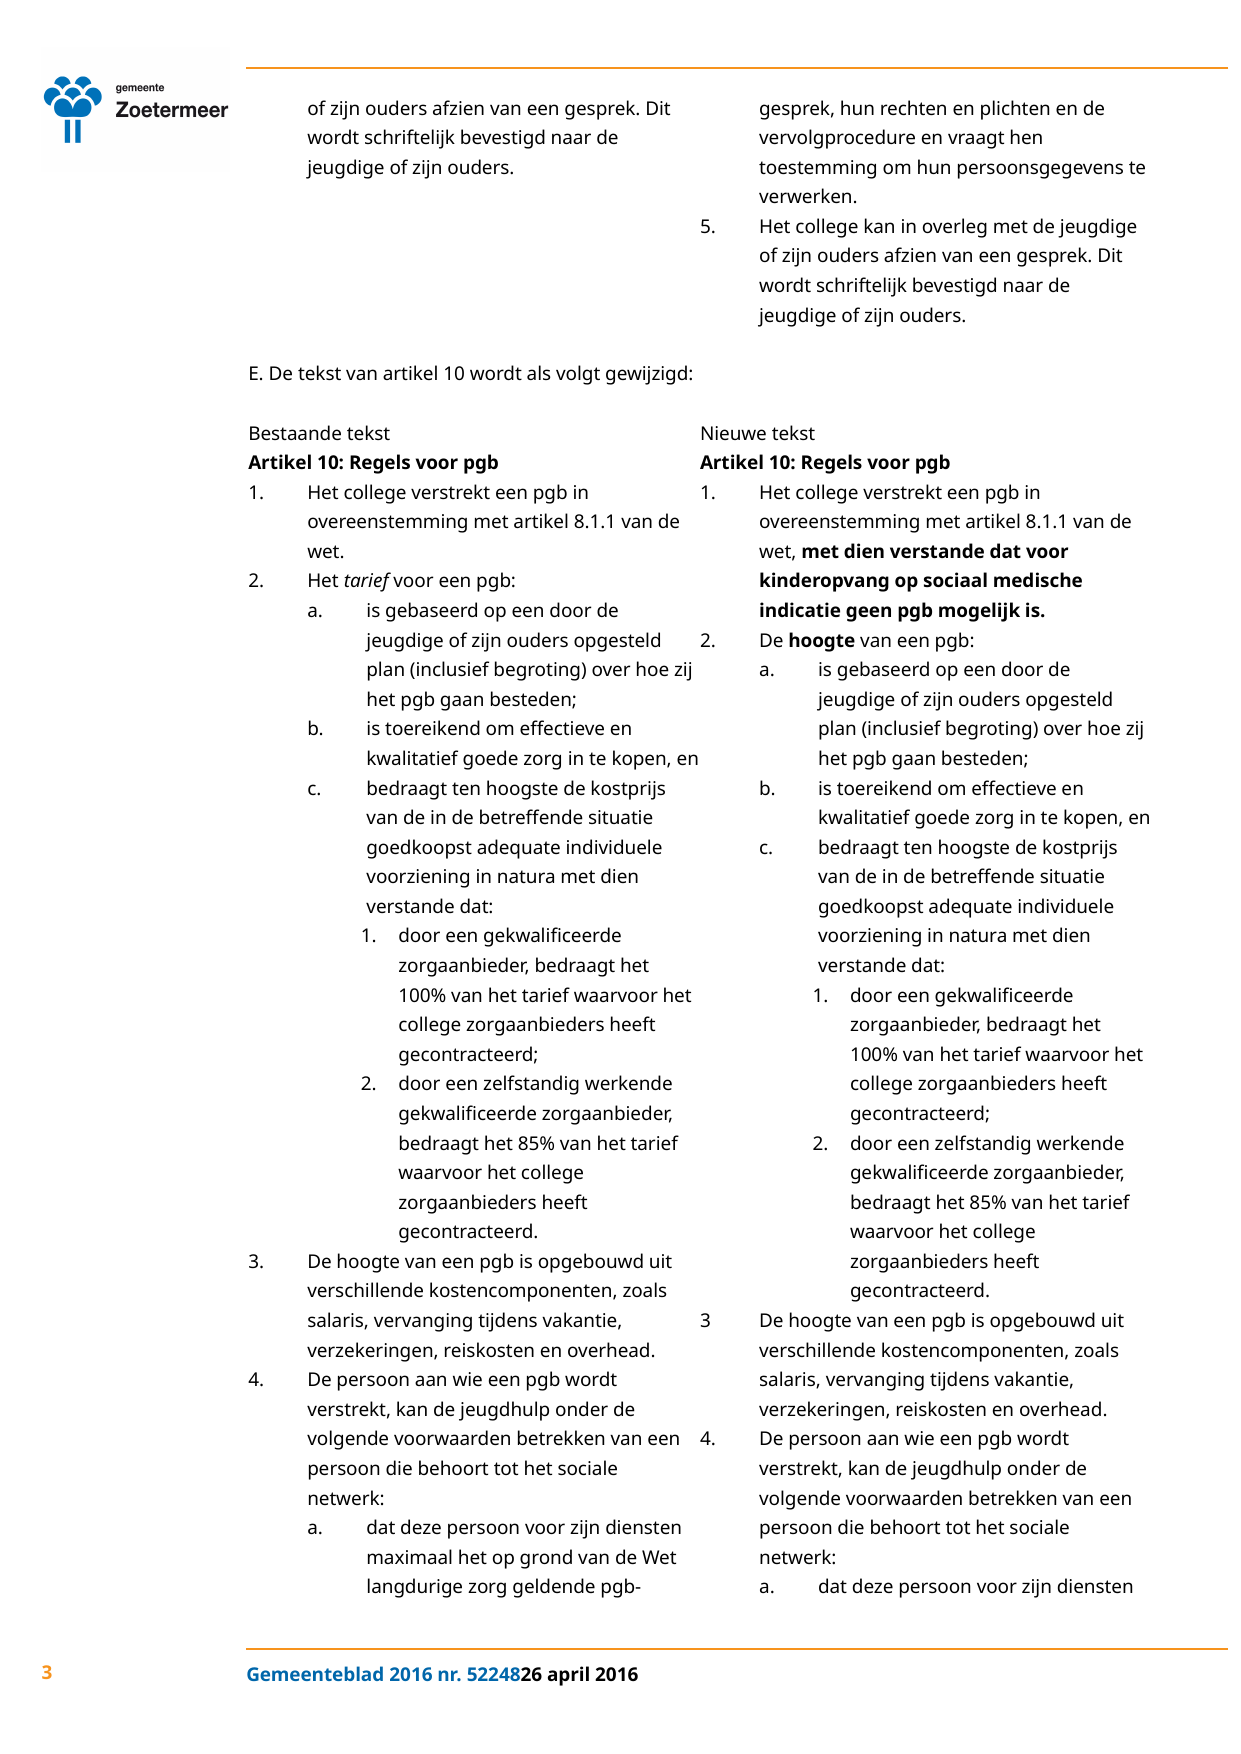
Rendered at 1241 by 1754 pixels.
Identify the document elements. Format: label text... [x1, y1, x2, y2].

picture [41, 47, 231, 172]
table_header Bestaande tekst Artikel 10: Regels voor pgb Het college verstrekt een pgb in overeenstemming met artikel 8.1.1 van de wet. Het tarief voor een pgb: is gebaseerd op een door de jeugdige of zijn ouders opgesteld plan (inclusief begroting) over hoe zij het pgb gaan besteden; is toereikend om effectieve en kwalitatief goede zorg in te kopen, en bedraagt ten hoogste de kostprijs van de in de betreffende situatie goedkoopst adequate individuele voorziening in natura met dien verstande dat: door een gekwalificeerde zorgaanbieder, bedraagt het 100% van het tarief waarvoor het college zorgaanbieders heeft gecontracteerd; door een zelfstandig werkende gekwalificeerde zorgaanbieder, bedraagt het 85% van het tarief waarvoor het college zorgaanbieders heeft gecontracteerd. De hoogte van een pgb is opgebouwd uit verschillende kostencomponenten, zoals salaris, vervanging tijdens vakantie, verzekeringen, reiskosten en overhead. De persoon aan wie een pgb wordt verstrekt, kan de jeugdhulp onder de volgende voorwaarden betrekken van een persoon die behoort tot het sociale netwerk: dat deze persoon voor zijn diensten maximaal het op grond van de Wet langdurige zorg geldende pgb- [248, 420, 700, 1599]
table_header Nieuwe tekst Artikel 10: Regels voor pgb Het college verstrekt een pgb in overeenstemming met artikel 8.1.1 van de wet, met dien verstande dat voor kinderopvang op sociaal medische indicatie geen pgb mogelijk is. De hoogte van een pgb: is gebaseerd op een door de jeugdige of zijn ouders opgesteld plan (inclusief begroting) over hoe zij het pgb gaan besteden; is toereikend om effectieve en kwalitatief goede zorg in te kopen, en bedraagt ten hoogste de kostprijs van de in de betreffende situatie goedkoopst adequate individuele voorziening in natura met dien verstande dat: door een gekwalificeerde zorgaanbieder, bedraagt het 100% van het tarief waarvoor het college zorgaanbieders heeft gecontracteerd; door een zelfstandig werkende gekwalificeerde zorgaanbieder, bedraagt het 85% van het tarief waarvoor het college zorgaanbieders heeft gecontracteerd. De hoogte van een pgb is opgebouwd uit verschillende kostencomponenten, zoals salaris, vervanging tijdens vakantie, verzekeringen, reiskosten en overhead. De persoon aan wie een pgb wordt verstrekt, kan de jeugdhulp onder de volgende voorwaarden betrekken van een persoon die behoort tot het sociale netwerk: dat deze persoon voor zijn diensten [700, 420, 1152, 1599]
table_header gesprek, hun rechten en plichten en de vervolgprocedure en vraagt hen toestemming om hun persoonsgegevens te verwerken. Het college kan in overleg met de jeugdige of zijn ouders afzien van een gesprek. Dit wordt schriftelijk bevestigd naar de jeugdige of zijn ouders. [700, 95, 1152, 328]
text E. De tekst van artikel 10 wordt als volgt gewijzigd: [248, 360, 1152, 386]
table_header of zijn ouders afzien van een gesprek. Dit wordt schriftelijk bevestigd naar de jeugdige of zijn ouders. [248, 95, 700, 328]
